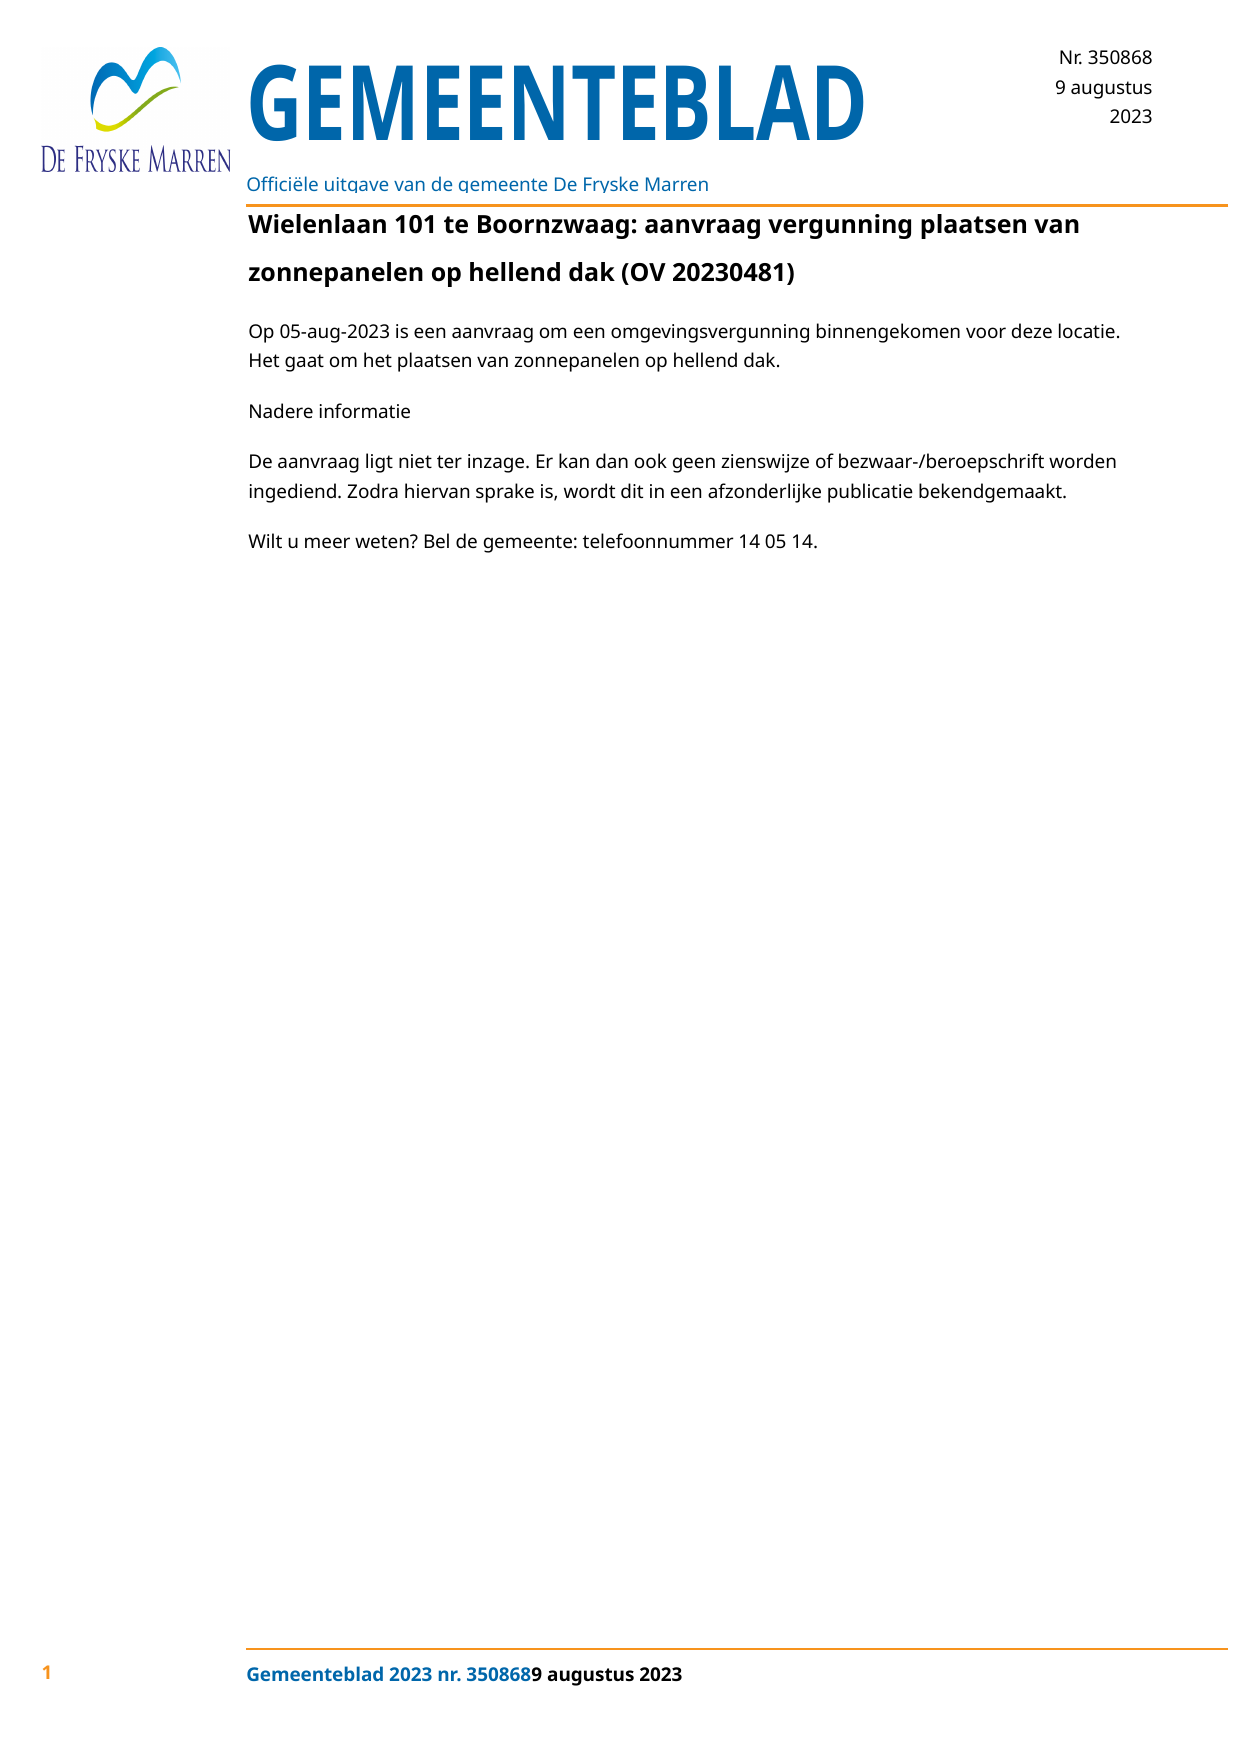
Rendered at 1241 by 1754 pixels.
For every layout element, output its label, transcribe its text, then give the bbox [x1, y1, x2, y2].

text Wielenlaan 101 te Boornzwaag: aanvraag vergunning plaatsen van zonnepanelen op hellend dak (OV 20230481) [248, 207, 1152, 288]
text Op 05-aug-2023 is een aanvraag om een omgevingsvergunning binnengekomen voor deze locatie. Het gaat om het plaatsen van zonnepanelen op hellend dak. [248, 318, 1152, 373]
text De aanvraag ligt niet ter inzage. Er kan dan ook geen zienswijze of bezwaar-/beroepschrift worden ingediend. Zodra hiervan sprake is, wordt dit in een afzonderlijke publicatie bekendgemaakt. [248, 448, 1152, 504]
text Wilt u meer weten? Bel de gemeente: telefoonnummer 14 05 14. [248, 528, 1152, 554]
picture [41, 47, 231, 172]
text Nadere informatie [248, 398, 1152, 424]
